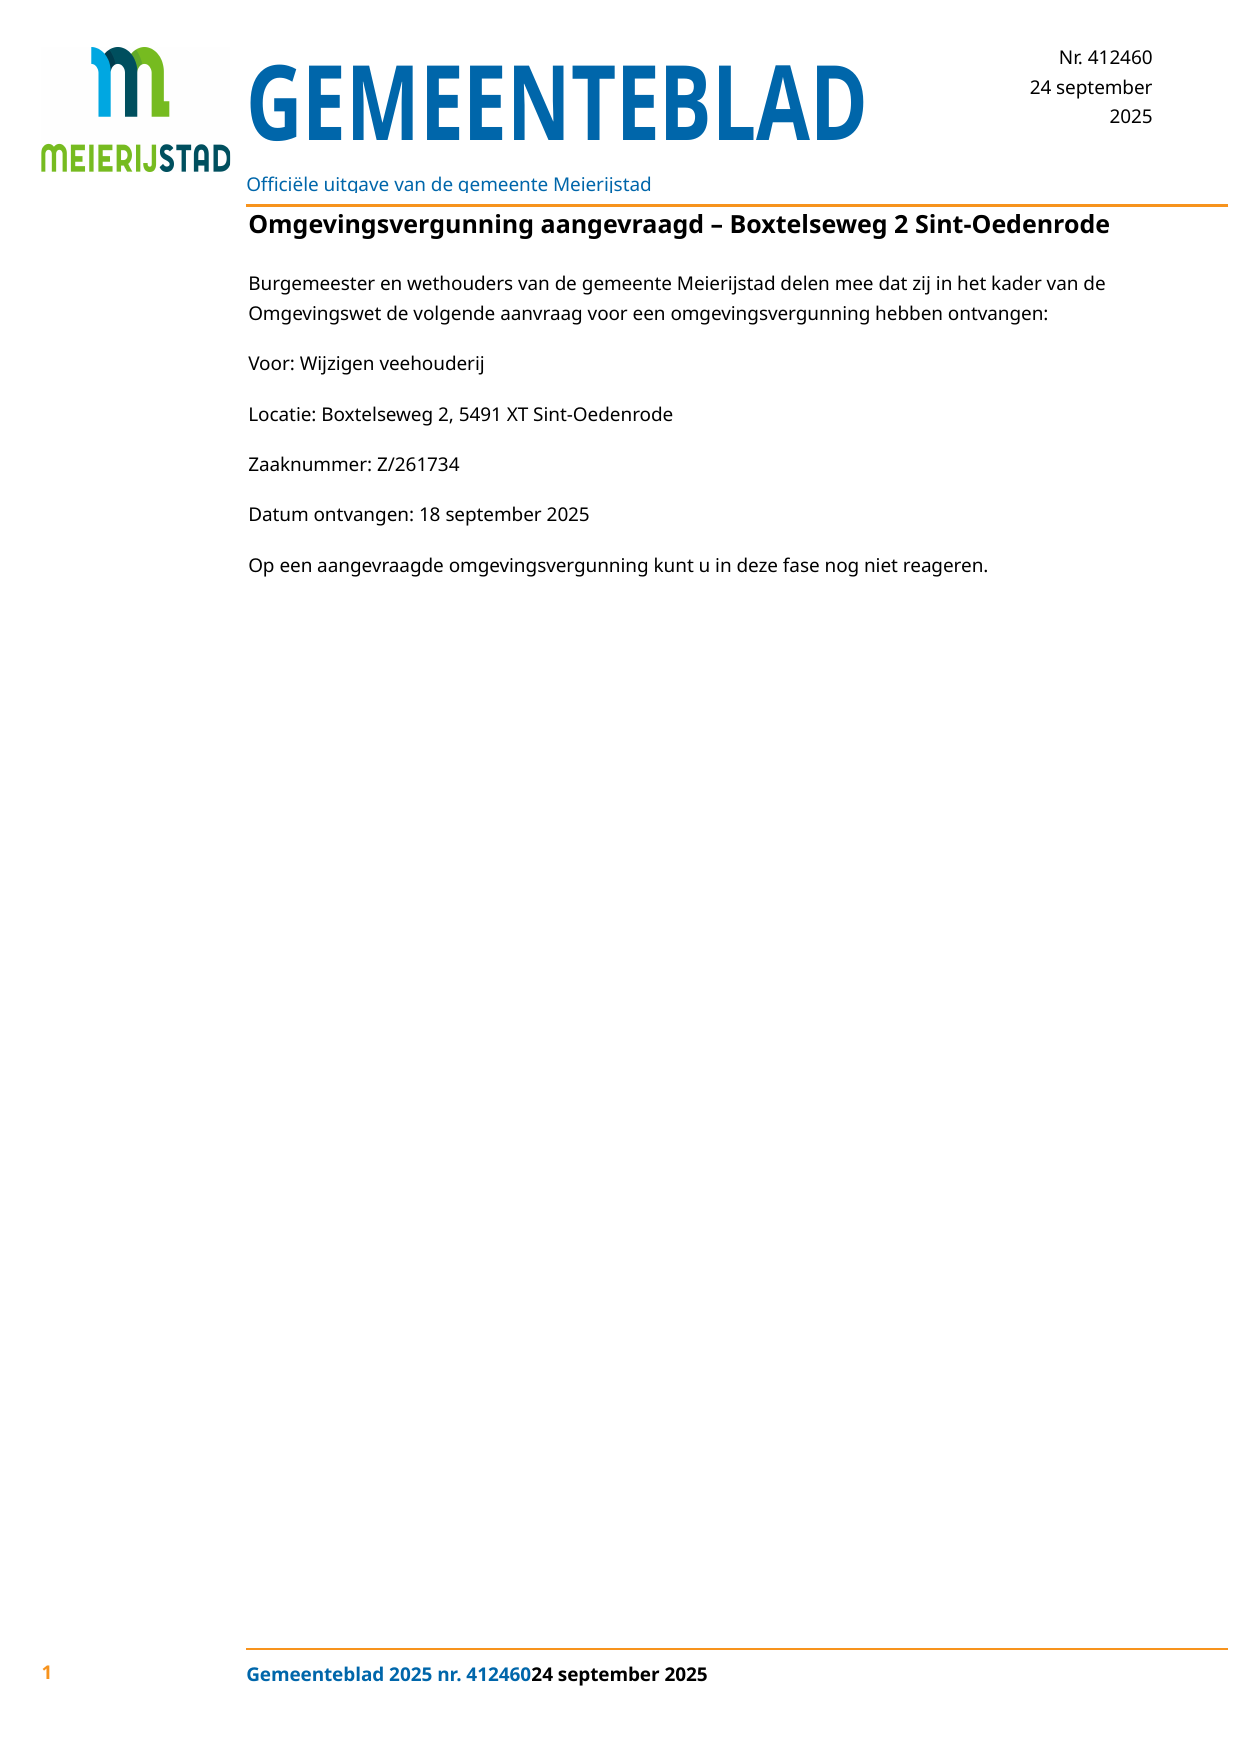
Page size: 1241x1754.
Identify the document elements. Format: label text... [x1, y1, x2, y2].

text Locatie: Boxtelseweg 2, 5491 XT Sint-Oedenrode [248, 401, 1152, 426]
text Burgemeester en wethouders van de gemeente Meierijstad delen mee dat zij in het kader van de Omgevingswet de volgende aanvraag voor een omgevingsvergunning hebben ontvangen: [248, 270, 1152, 326]
text Zaaknummer: Z/261734 [248, 451, 1152, 477]
text Op een aangevraagde omgevingsvergunning kunt u in deze fase nog niet reageren. [248, 552, 1152, 578]
text Voor: Wijzigen veehouderij [248, 350, 1152, 376]
text Omgevingsvergunning aangevraagd – Boxtelseweg 2 Sint-Oedenrode [248, 207, 1152, 241]
picture [41, 47, 231, 172]
text Datum ontvangen: 18 september 2025 [248, 502, 1152, 527]
